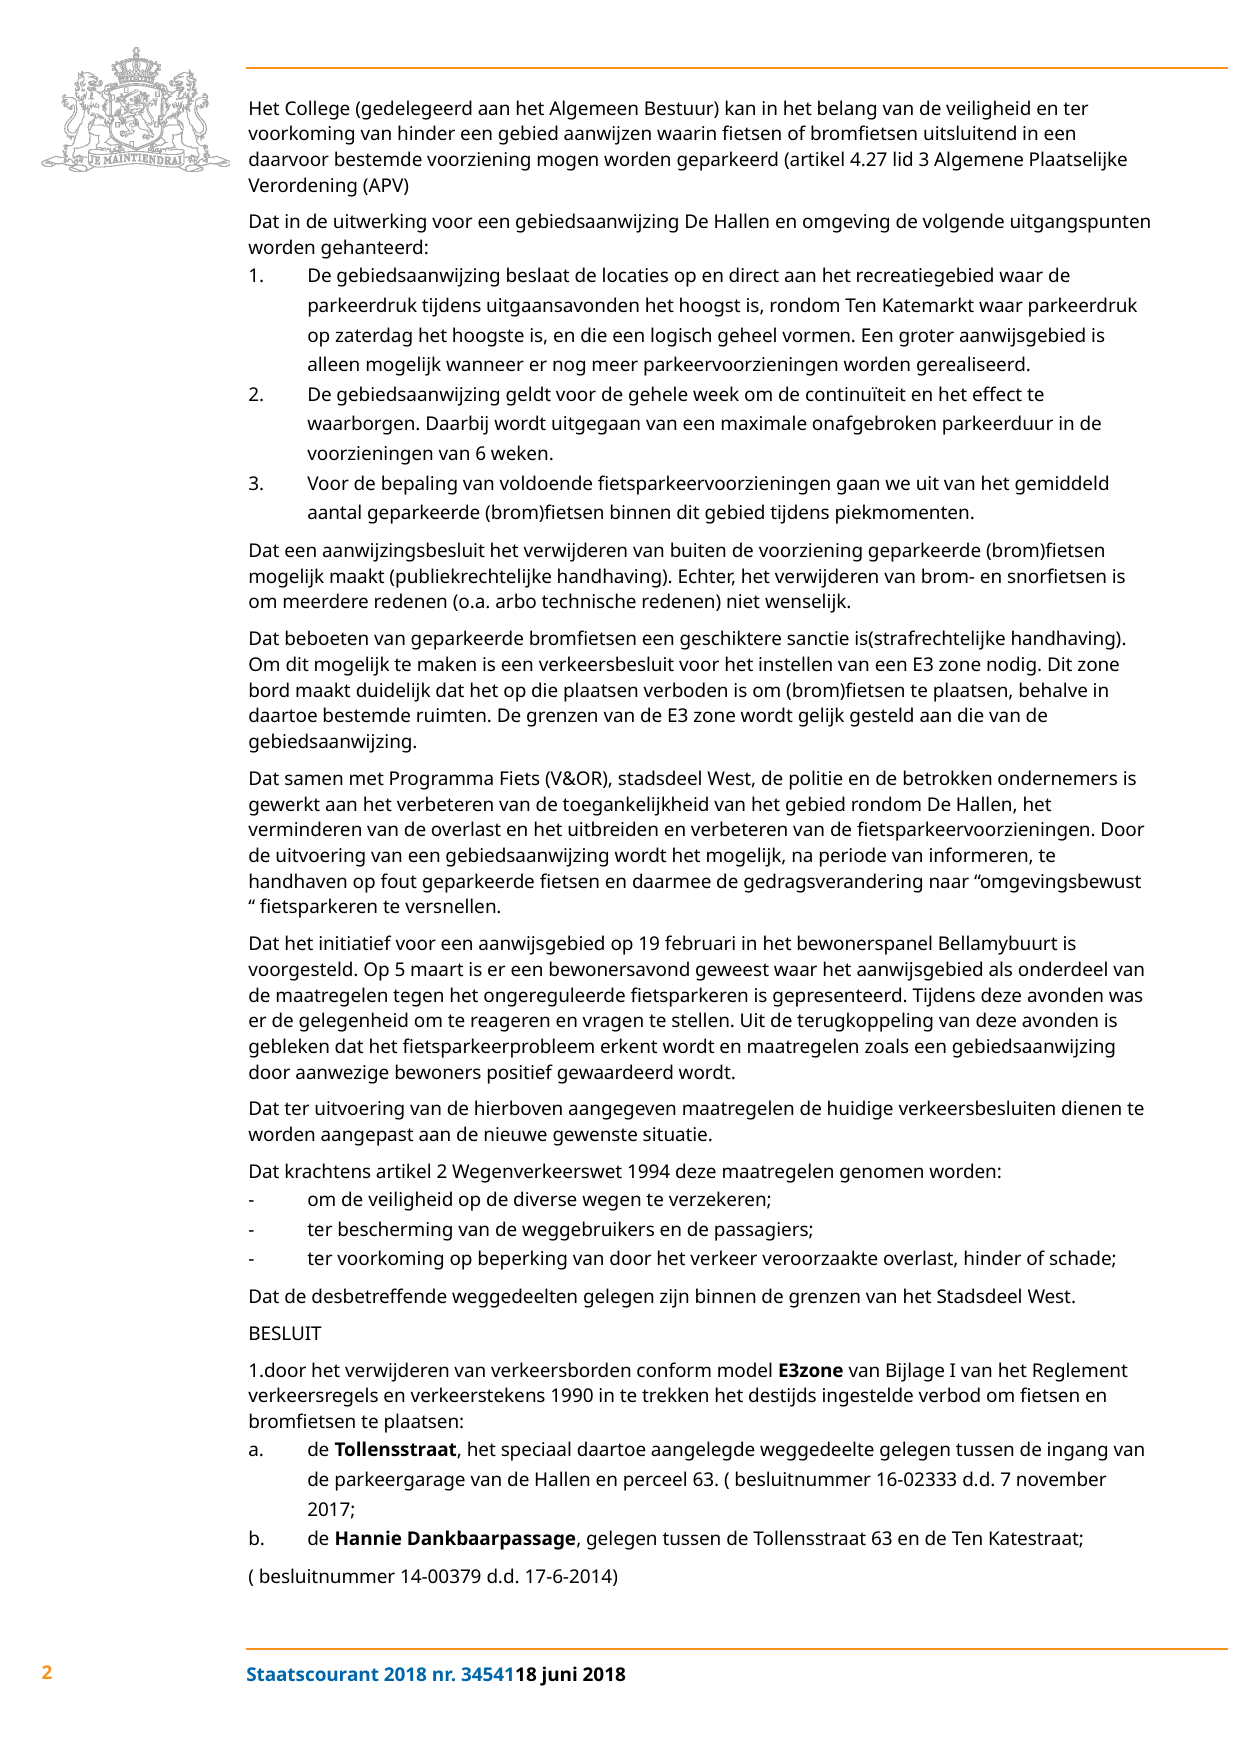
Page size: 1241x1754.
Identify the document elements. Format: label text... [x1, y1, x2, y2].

text Dat de desbetreffende weggedeelten gelegen zijn binnen de grenzen van het Stadsdeel West. [248, 1283, 1152, 1309]
list de Tollensstraat, het speciaal daartoe aangelegde weggedeelte gelegen tussen de ingang van de parkeergarage van de Hallen en perceel 63. ( besluitnummer 16-02333 d.d. 7 november 2017; [248, 1437, 1152, 1521]
list om de veiligheid op de diverse wegen te verzekeren; [248, 1186, 1152, 1212]
text Dat samen met Programma Fiets (V&OR), stadsdeel West, de politie en de betrokken ondernemers is gewerkt aan het verbeteren van de toegankelijkheid van het gebied rondom De Hallen, het verminderen van de overlast en het uitbreiden en verbeteren van de fietsparkeervoorzieningen. Door de uitvoering van een gebiedsaanwijzing wordt het mogelijk, na periode van informeren, te handhaven op fout geparkeerde fietsen en daarmee de gedragsverandering naar “omgevingsbewust “ fietsparkeren te versnellen. [248, 765, 1152, 919]
list ter voorkoming op beperking van door het verkeer veroorzaakte overlast, hinder of schade; [248, 1246, 1152, 1271]
text Dat beboeten van geparkeerde bromfietsen een geschiktere sanctie is(strafrechtelijke handhaving). Om dit mogelijk te maken is een verkeersbesluit voor het instellen van een E3 zone nodig. Dit zone bord maakt duidelijk dat het op die plaatsen verboden is om (brom)fietsen te plaatsen, behalve in daartoe bestemde ruimten. De grenzen van de E3 zone wordt gelijk gesteld aan die van de gebiedsaanwijzing. [248, 625, 1152, 754]
text 1.door het verwijderen van verkeersborden conform model E3zone van Bijlage I van het Reglement verkeersregels en verkeerstekens 1990 in te trekken het destijds ingestelde verbod om fietsen en bromfietsen te plaatsen: [248, 1357, 1152, 1434]
text ( besluitnummer 14-00379 d.d. 17-6-2014) [248, 1563, 1152, 1589]
text Dat het initiatief voor een aanwijsgebied op 19 februari in het bewonerspanel Bellamybuurt is voorgesteld. Op 5 maart is er een bewonersavond geweest waar het aanwijsgebied als onderdeel van de maatregelen tegen het ongereguleerde fietsparkeren is gepresenteerd. Tijdens deze avonden was er de gelegenheid om te reageren en vragen te stellen. Uit de terugkoppeling van deze avonden is gebleken dat het fietsparkeerprobleem erkent wordt en maatregelen zoals een gebiedsaanwijzing door aanwezige bewoners positief gewaardeerd wordt. [248, 930, 1152, 1085]
list De gebiedsaanwijzing beslaat de locaties op en direct aan het recreatiegebied waar de parkeerdruk tijdens uitgaansavonden het hoogst is, rondom Ten Katemarkt waar parkeerdruk op zaterdag het hoogste is, en die een logisch geheel vormen. Een groter aanwijsgebied is alleen mogelijk wanneer er nog meer parkeervoorzieningen worden gerealiseerd. [248, 263, 1152, 377]
text Dat krachtens artikel 2 Wegenverkeerswet 1994 deze maatregelen genomen worden: [248, 1158, 1152, 1184]
text BESLUIT [248, 1320, 1152, 1346]
text Dat een aanwijzingsbesluit het verwijderen van buiten de voorziening geparkeerde (brom)fietsen mogelijk maakt (publiekrechtelijke handhaving). Echter, het verwijderen van brom- en snorfietsen is om meerdere redenen (o.a. arbo technische redenen) niet wenselijk. [248, 537, 1152, 614]
list Voor de bepaling van voldoende fietsparkeervoorzieningen gaan we uit van het gemiddeld aantal geparkeerde (brom)fietsen binnen dit gebied tijdens piekmomenten. [248, 470, 1152, 525]
text Dat in de uitwerking voor een gebiedsaanwijzing De Hallen en omgeving de volgende uitgangspunten worden gehanteerd: [248, 209, 1152, 260]
picture [41, 47, 231, 172]
list ter bescherming van de weggebruikers en de passagiers; [248, 1216, 1152, 1242]
text Het College (gedelegeerd aan het Algemeen Bestuur) kan in het belang van de veiligheid en ter voorkoming van hinder een gebied aanwijzen waarin fietsen of bromfietsen uitsluitend in een daarvoor bestemde voorziening mogen worden geparkeerd (artikel 4.27 lid 3 Algemene Plaatselijke Verordening (APV) [248, 95, 1152, 198]
list de Hannie Dankbaarpassage, gelegen tussen de Tollensstraat 63 en de Ten Katestraat; [248, 1525, 1152, 1551]
text Dat ter uitvoering van de hierboven aangegeven maatregelen de huidige verkeersbesluiten dienen te worden aangepast aan de nieuwe gewenste situatie. [248, 1096, 1152, 1147]
list De gebiedsaanwijzing geldt voor de gehele week om de continuïteit en het effect te waarborgen. Daarbij wordt uitgegaan van een maximale onafgebroken parkeerduur in de voorzieningen van 6 weken. [248, 381, 1152, 466]
